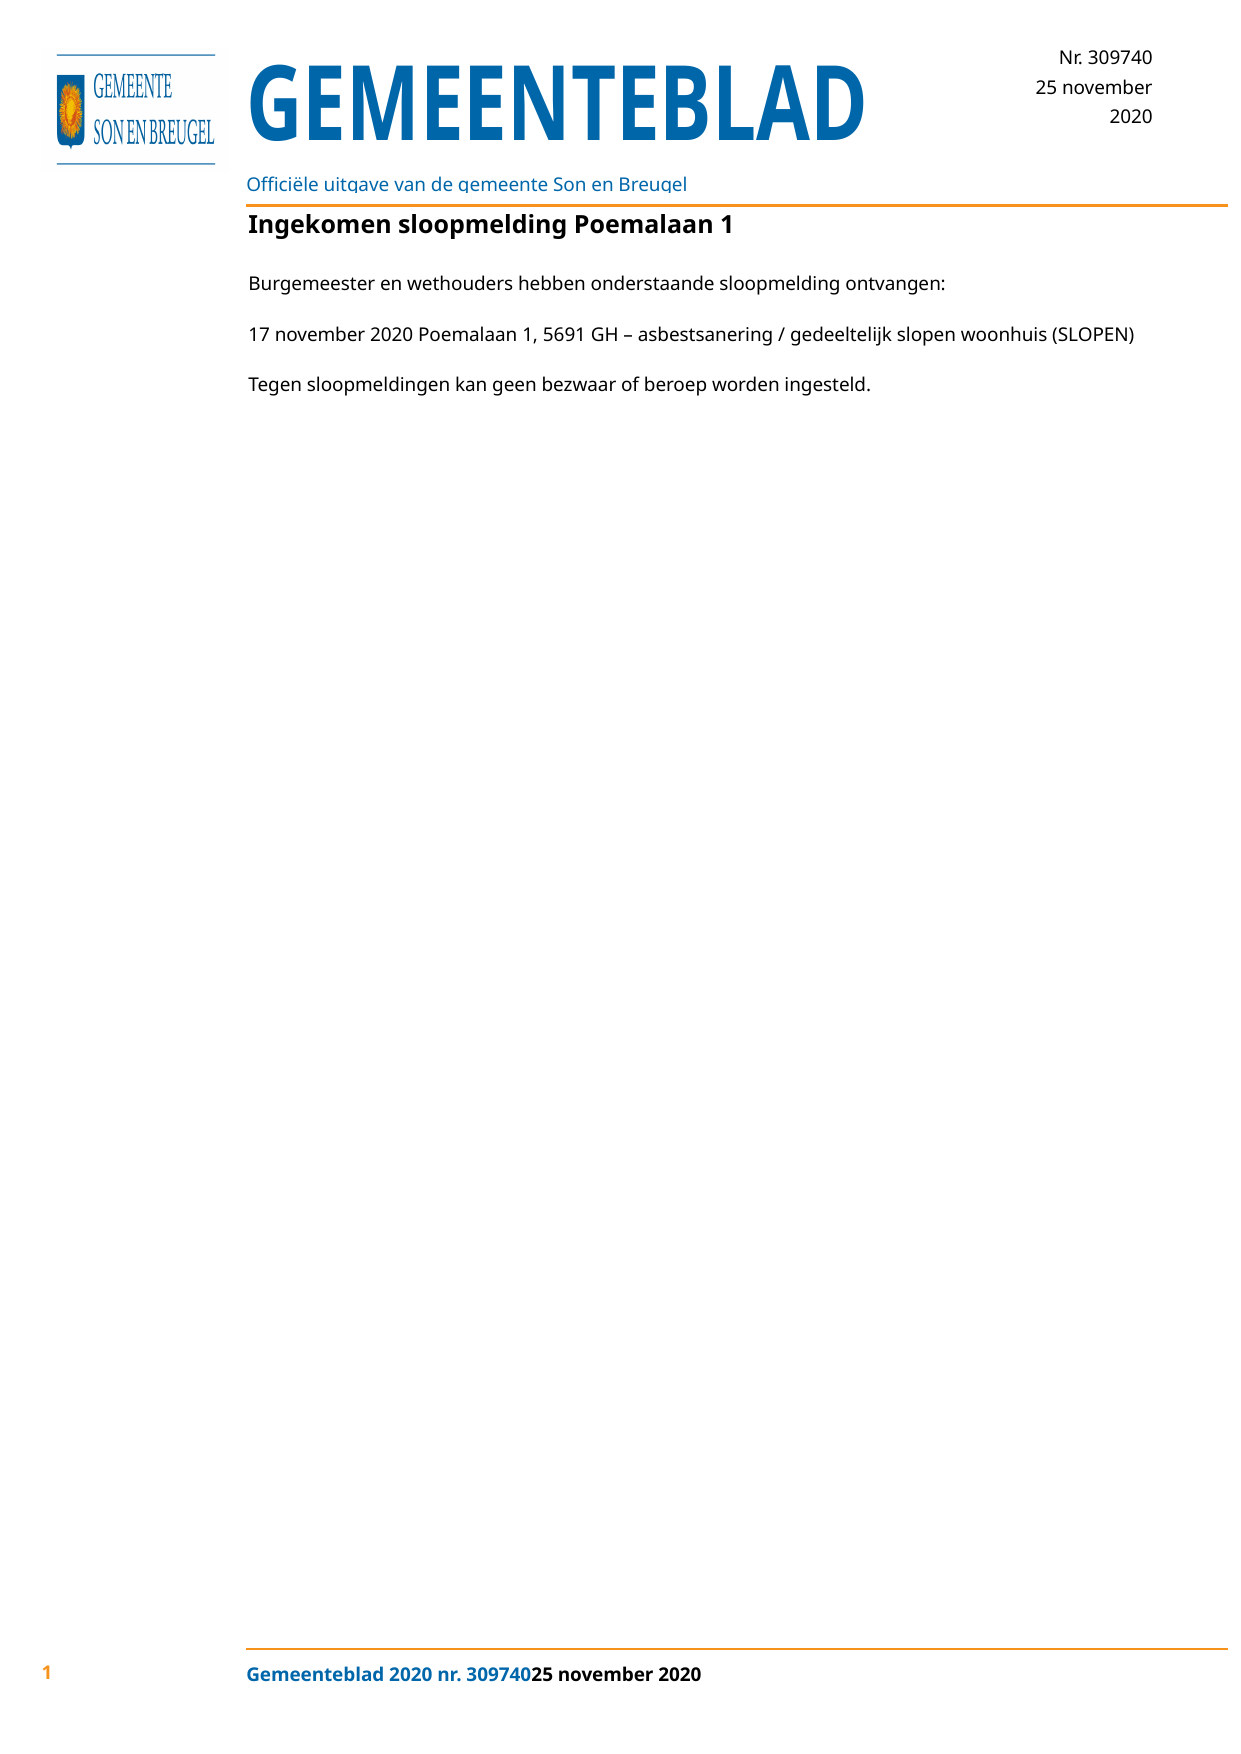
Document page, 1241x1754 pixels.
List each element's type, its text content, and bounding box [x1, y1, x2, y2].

text Ingekomen sloopmelding Poemalaan 1 [248, 207, 1152, 241]
text Tegen sloopmeldingen kan geen bezwaar of beroep worden ingesteld. [248, 371, 1152, 397]
text 17 november 2020 Poemalaan 1, 5691 GH – asbestsanering / gedeeltelijk slopen woonhuis (SLOPEN) [248, 321, 1152, 346]
picture [41, 47, 231, 172]
text Burgemeester en wethouders hebben onderstaande sloopmelding ontvangen: [248, 270, 1152, 296]
